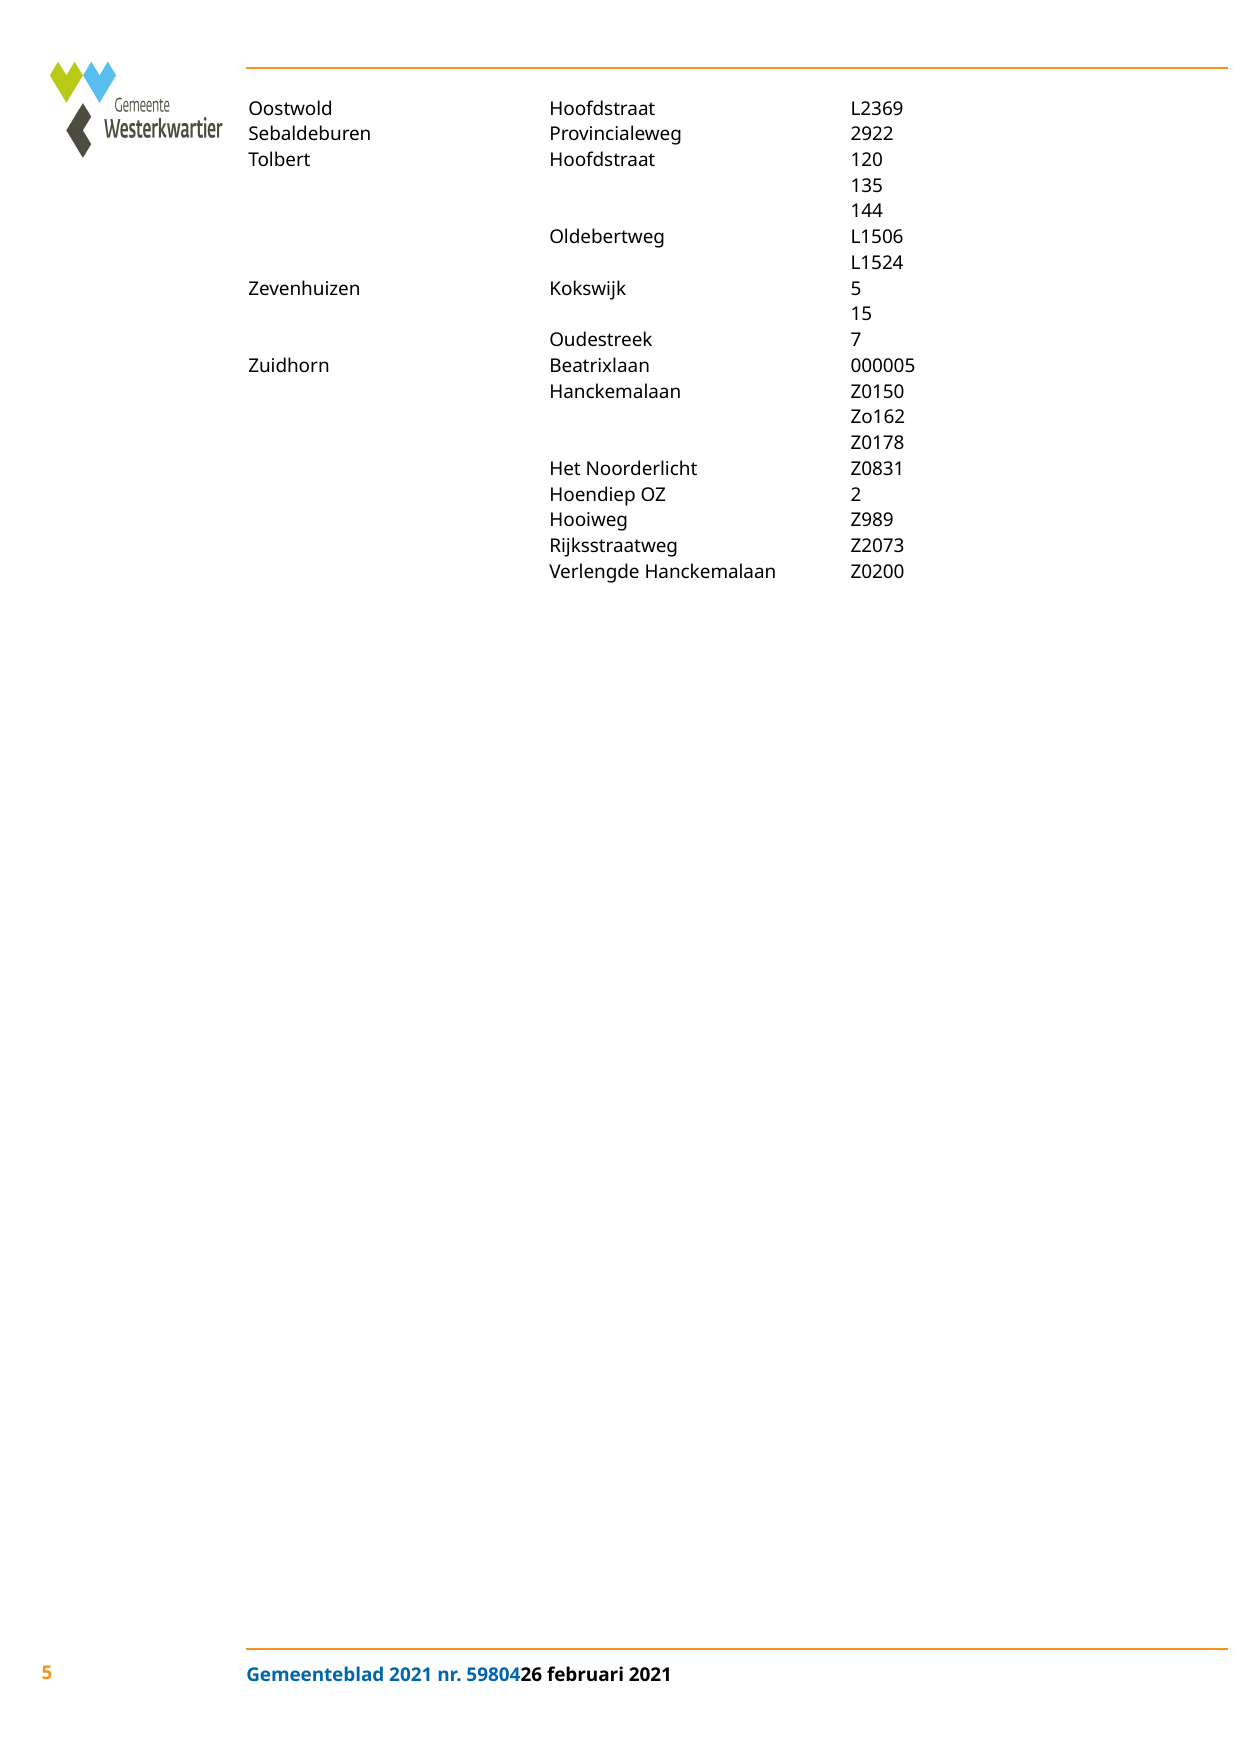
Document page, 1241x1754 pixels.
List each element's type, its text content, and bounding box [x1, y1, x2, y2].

table_cell 120 [850, 146, 1152, 172]
table_cell Rijksstraatweg [549, 532, 850, 558]
table_cell [549, 172, 850, 198]
table_cell Oldebertweg [549, 224, 850, 249]
table_cell Z0200 [850, 558, 1152, 584]
table_cell Hoofdstraat [549, 146, 850, 172]
table_cell 144 [850, 198, 1152, 223]
table_cell [248, 532, 549, 558]
table_cell 2922 [850, 121, 1152, 146]
table_cell [248, 481, 549, 506]
table_cell Tolbert [248, 146, 549, 172]
table_cell [248, 378, 549, 403]
table_cell [248, 429, 549, 455]
table_cell [248, 224, 549, 249]
table_cell Hooiweg [549, 506, 850, 532]
table_cell Oostwold [248, 95, 549, 121]
table_cell Zuidhorn [248, 352, 549, 378]
table_cell Z0831 [850, 455, 1152, 481]
table_cell 135 [850, 172, 1152, 198]
table_cell [248, 455, 549, 481]
table_cell 000005 [850, 352, 1152, 378]
table_cell 7 [850, 326, 1152, 352]
table_cell Kokswijk [549, 275, 850, 301]
table_cell [248, 249, 549, 275]
table_cell [549, 198, 850, 223]
table_cell [549, 404, 850, 429]
table_cell L1524 [850, 249, 1152, 275]
table_cell Hoofdstraat [549, 95, 850, 121]
table_cell [248, 198, 549, 223]
table_cell [248, 172, 549, 198]
table_cell [248, 506, 549, 532]
table_cell [549, 249, 850, 275]
table_cell [248, 326, 549, 352]
table_cell [549, 301, 850, 326]
table_cell [549, 429, 850, 455]
table_cell Zevenhuizen [248, 275, 549, 301]
table_cell L2369 [850, 95, 1152, 121]
table_cell [248, 558, 549, 584]
picture [41, 47, 231, 172]
table_cell Sebaldeburen [248, 121, 549, 146]
table_cell Oudestreek [549, 326, 850, 352]
table_cell Z0150 [850, 378, 1152, 403]
table_cell 2 [850, 481, 1152, 506]
table_cell [248, 404, 549, 429]
table_cell Z989 [850, 506, 1152, 532]
table_cell Hanckemalaan [549, 378, 850, 403]
table_cell Beatrixlaan [549, 352, 850, 378]
table_cell [248, 301, 549, 326]
table_cell Z2073 [850, 532, 1152, 558]
table_cell Hoendiep OZ [549, 481, 850, 506]
table_cell Het Noorderlicht [549, 455, 850, 481]
table_cell Z0178 [850, 429, 1152, 455]
table_cell L1506 [850, 224, 1152, 249]
table_cell 15 [850, 301, 1152, 326]
table_cell 5 [850, 275, 1152, 301]
table_cell Verlengde Hanckemalaan [549, 558, 850, 584]
table_cell Zo162 [850, 404, 1152, 429]
table_cell Provincialeweg [549, 121, 850, 146]
